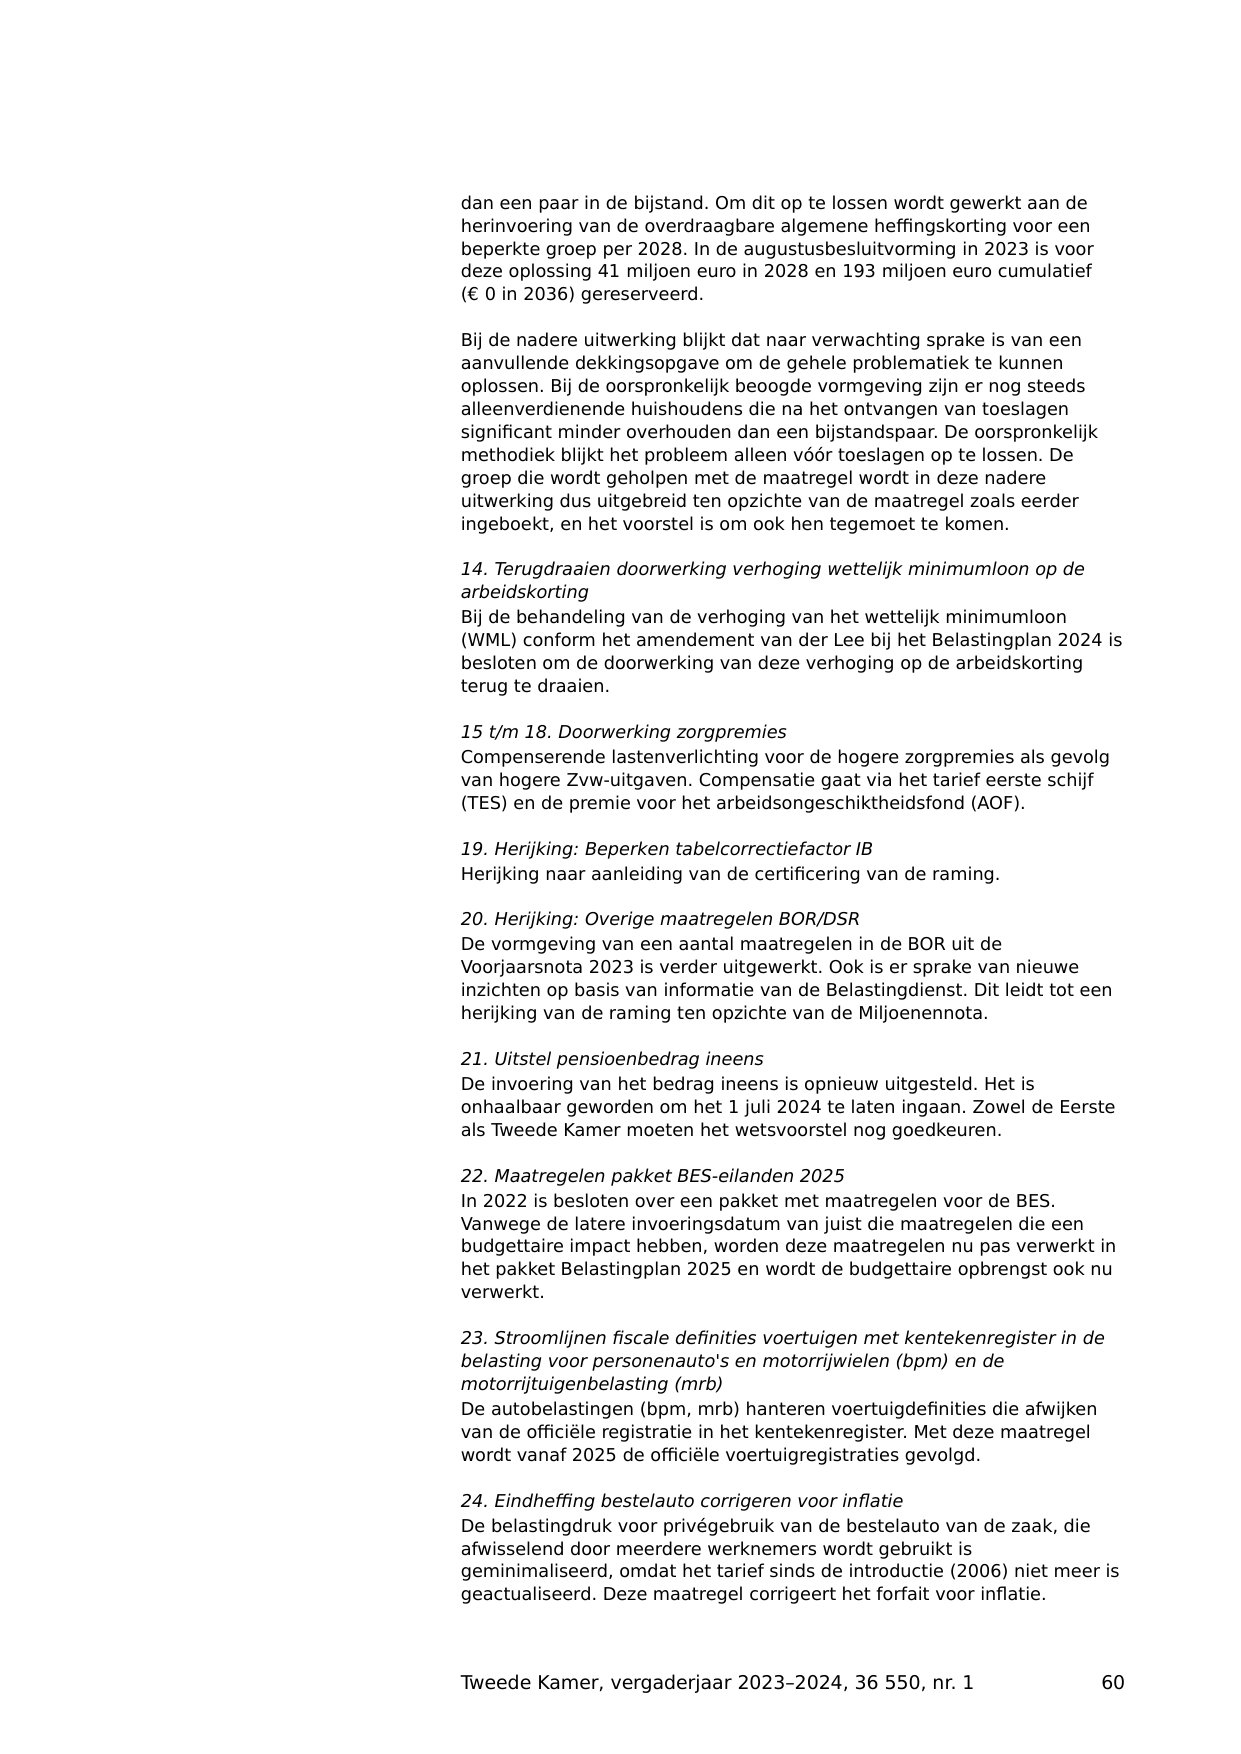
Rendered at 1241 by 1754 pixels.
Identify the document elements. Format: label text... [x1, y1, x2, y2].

text 14. Terugdraaien doorwerking verhoging wettelijk minimumloon op de arbeidskorting [461, 557, 1125, 603]
text 15 t/m 18. Doorwerking zorgpremies [461, 720, 1125, 743]
text Bij de behandeling van de verhoging van het wettelijk minimumloon (WML) conform het amendement van der Lee bij het Belastingplan 2024 is besloten om de doorwerking van deze verhoging op de arbeidskorting terug te draaien. [461, 605, 1125, 697]
text 23. Stroomlijnen fiscale definities voertuigen met kentekenregister in de belasting voor personenauto's en motorrijwielen (bpm) en de motorrijtuigenbelasting (mrb) [461, 1326, 1125, 1395]
text De invoering van het bedrag ineens is opnieuw uitgesteld. Het is onhaalbaar geworden om het 1 juli 2024 te laten ingaan. Zowel de Eerste als Tweede Kamer moeten het wetsvoorstel nog goedkeuren. [461, 1072, 1125, 1141]
text 22. Maatregelen pakket BES-eilanden 2025 [461, 1164, 1125, 1187]
text De autobelastingen (bpm, mrb) hanteren voertuigdefinities die afwijken van de officiële registratie in het kentekenregister. Met deze maatregel wordt vanaf 2025 de officiële voertuigregistraties gevolgd. [461, 1397, 1125, 1466]
text 19. Herijking: Beperken tabelcorrectiefactor IB [461, 837, 1125, 859]
text Compenserende lastenverlichting voor de hogere zorgpremies als gevolg van hogere Zvw-uitgaven. Compensatie gaat via het tarief eerste schijf (TES) en de premie voor het arbeidsongeschiktheidsfond (AOF). [461, 745, 1125, 814]
text De belastingdruk voor privégebruik van de bestelauto van de zaak, die afwisselend door meerdere werknemers wordt gebruikt is geminimaliseerd, omdat het tarief sinds de introductie (2006) niet meer is geactualiseerd. Deze maatregel corrigeert het forfait voor inflatie. [461, 1514, 1125, 1605]
text 21. Uitstel pensioenbedrag ineens [461, 1047, 1125, 1070]
text 24. Eindheffing bestelauto corrigeren voor inflatie [461, 1489, 1125, 1512]
text dan een paar in de bijstand. Om dit op te lossen wordt gewerkt aan de herinvoering van de overdraagbare algemene heffingskorting voor een beperkte groep per 2028. In de augustusbesluitvorming in 2023 is voor deze oplossing 41 miljoen euro in 2028 en 193 miljoen euro cumulatief (€ 0 in 2036) gereserveerd. [461, 191, 1125, 305]
text Bij de nadere uitwerking blijkt dat naar verwachting sprake is van een aanvullende dekkingsopgave om de gehele problematiek te kunnen oplossen. Bij de oorspronkelijk beoogde vormgeving zijn er nog steeds alleenverdienende huishoudens die na het ontvangen van toeslagen significant minder overhouden dan een bijstandspaar. De oorspronkelijk methodiek blijkt het probleem alleen vóór toeslagen op te lossen. De groep die wordt geholpen met de maatregel wordt in deze nadere uitwerking dus uitgebreid ten opzichte van de maatregel zoals eerder ingeboekt, en het voorstel is om ook hen tegemoet te komen. [461, 328, 1125, 534]
text In 2022 is besloten over een pakket met maatregelen voor de BES. Vanwege de latere invoeringsdatum van juist die maatregelen die een budgettaire impact hebben, worden deze maatregelen nu pas verwerkt in het pakket Belastingplan 2025 en wordt de budgettaire opbrengst ook nu verwerkt. [461, 1189, 1125, 1303]
text 20. Herijking: Overige maatregelen BOR/DSR [461, 907, 1125, 930]
text De vormgeving van een aantal maatregelen in de BOR uit de Voorjaarsnota 2023 is verder uitgewerkt. Ook is er sprake van nieuwe inzichten op basis van informatie van de Belastingdienst. Dit leidt tot een herijking van de raming ten opzichte van de Miljoenennota. [461, 932, 1125, 1024]
text Herijking naar aanleiding van de certificering van de raming. [461, 862, 1125, 884]
